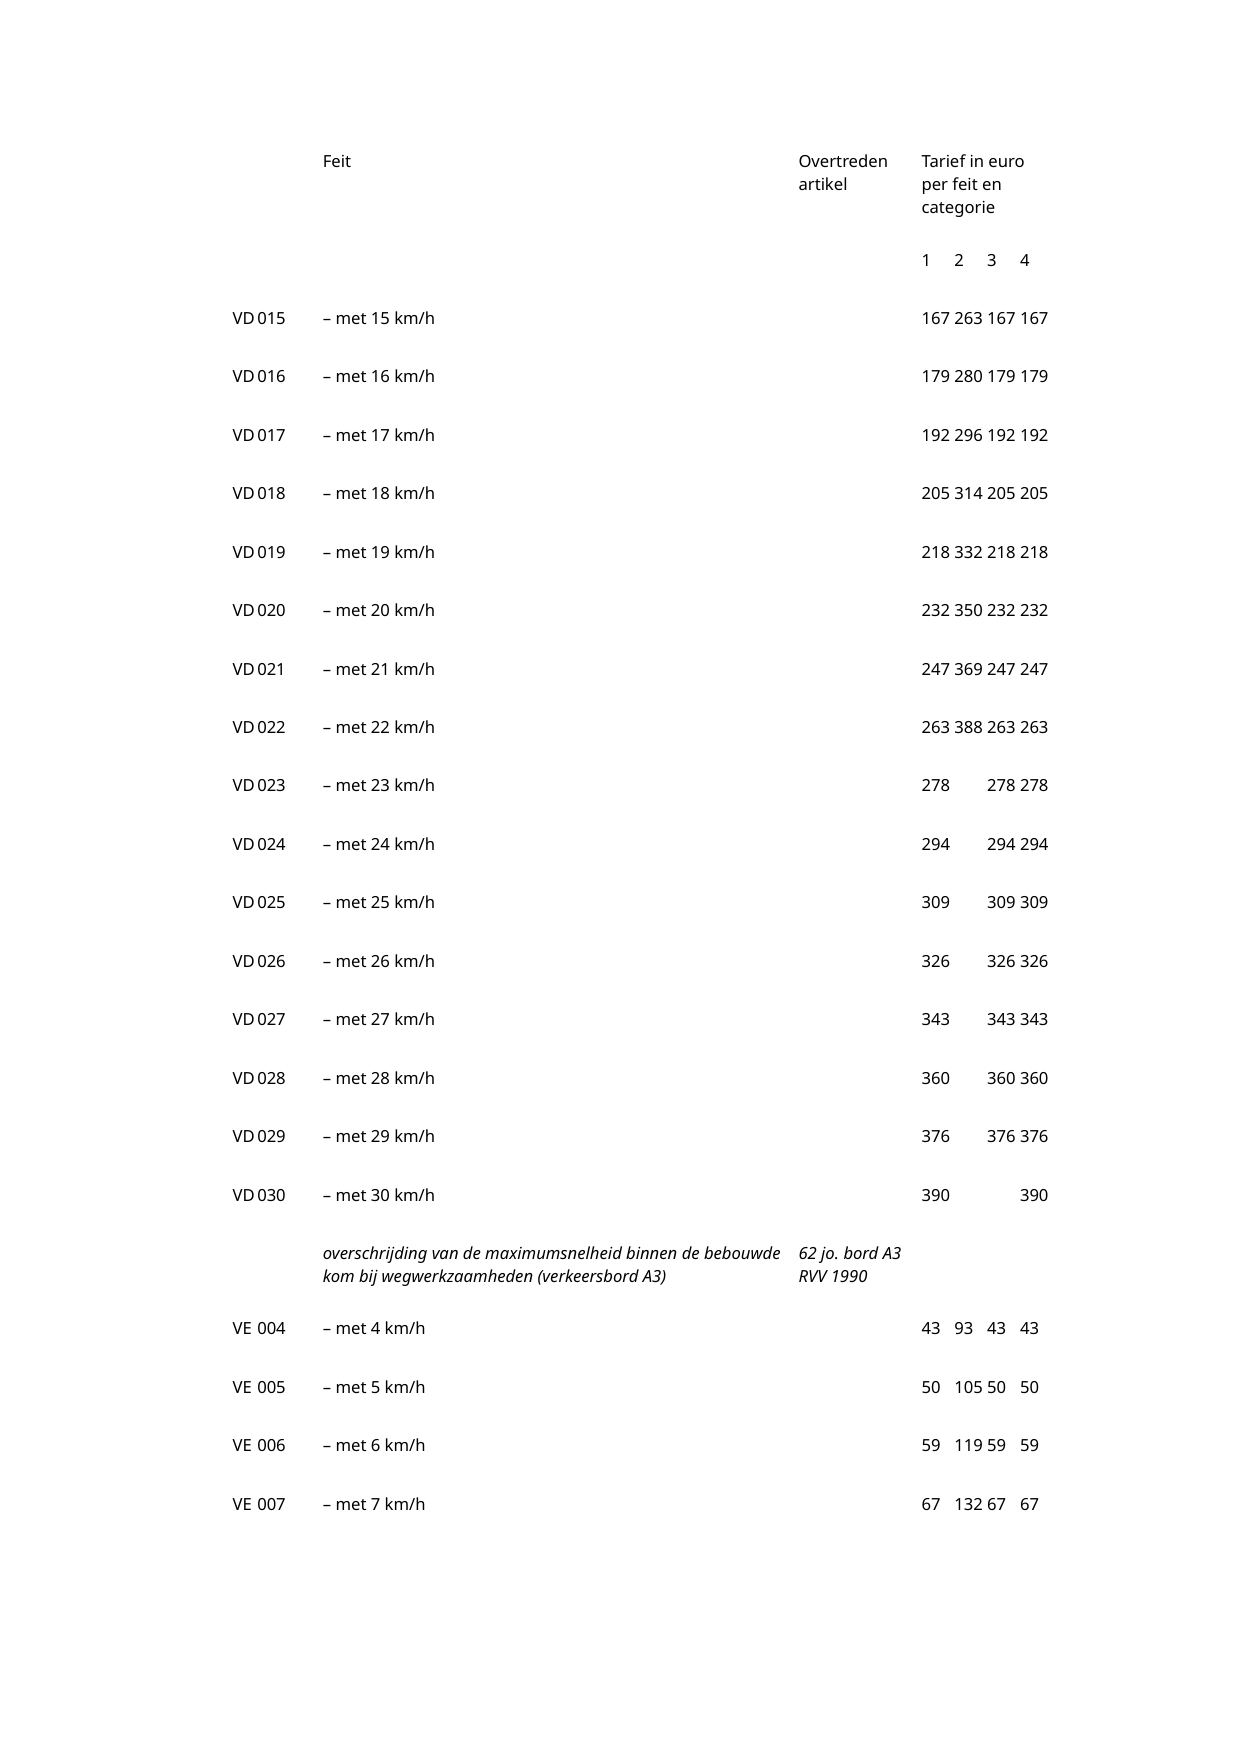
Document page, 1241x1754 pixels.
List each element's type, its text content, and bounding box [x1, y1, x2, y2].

table_cell 132 [954, 1492, 987, 1551]
table_cell 294 [1020, 833, 1053, 891]
table_cell 027 [257, 1008, 290, 1066]
table_cell 278 [987, 774, 1020, 832]
table_cell VD [233, 1066, 257, 1125]
table_cell 1 [921, 248, 954, 307]
table_cell 119 [954, 1434, 987, 1492]
table_cell [954, 891, 987, 949]
table_cell 024 [257, 833, 290, 891]
table_cell [798, 1066, 921, 1125]
table_cell – met 18 km/h [323, 482, 798, 540]
table_cell 278 [1020, 774, 1053, 832]
table_cell – met 19 km/h [323, 540, 798, 599]
table_cell – met 30 km/h [323, 1183, 798, 1242]
table_cell 388 [954, 716, 987, 774]
table_cell [798, 1183, 921, 1242]
table_cell VE [233, 1375, 257, 1434]
table_cell VD [233, 599, 257, 657]
table_cell [290, 1008, 323, 1066]
table_cell 67 [921, 1492, 954, 1551]
table_cell – met 28 km/h [323, 1066, 798, 1125]
table_cell [290, 1317, 323, 1375]
table_cell overschrijding van de maximumsnelheid binnen de bebouwde kom bij wegwerkzaamheden (verkeersbord A3) [323, 1242, 798, 1317]
table_cell 218 [1020, 540, 1053, 599]
table_cell VD [233, 540, 257, 599]
table_cell [987, 1183, 1020, 1242]
table_cell 50 [1020, 1375, 1053, 1434]
table_cell 021 [257, 657, 290, 716]
table_cell 179 [1020, 365, 1053, 423]
table_cell [290, 424, 323, 482]
table_cell [798, 1434, 921, 1492]
table_cell [798, 599, 921, 657]
table_cell 360 [987, 1066, 1020, 1125]
table_cell 360 [921, 1066, 954, 1125]
table_cell [798, 1125, 921, 1183]
table_cell 247 [987, 657, 1020, 716]
table_cell 296 [954, 424, 987, 482]
table_cell 376 [921, 1125, 954, 1183]
table_cell [954, 1242, 987, 1317]
table_cell – met 21 km/h [323, 657, 798, 716]
table_cell 326 [921, 949, 954, 1008]
table_cell [798, 1375, 921, 1434]
table_cell – met 29 km/h [323, 1125, 798, 1183]
table_cell [290, 949, 323, 1008]
table_cell 247 [1020, 657, 1053, 716]
table_cell – met 15 km/h [323, 307, 798, 365]
table_cell 023 [257, 774, 290, 832]
table_cell 59 [921, 1434, 954, 1492]
table_cell 343 [1020, 1008, 1053, 1066]
table_cell VD [233, 1008, 257, 1066]
table_cell VD [233, 833, 257, 891]
table_cell 3 [987, 248, 1020, 307]
table_cell 019 [257, 540, 290, 599]
table_cell 2 [954, 248, 987, 307]
table_cell [954, 949, 987, 1008]
table_cell VD [233, 657, 257, 716]
table_cell [954, 833, 987, 891]
table_cell [954, 1066, 987, 1125]
table_cell 309 [987, 891, 1020, 949]
table_cell 179 [921, 365, 954, 423]
table_cell [954, 1125, 987, 1183]
table_cell 332 [954, 540, 987, 599]
table_cell 369 [954, 657, 987, 716]
table_cell 278 [921, 774, 954, 832]
table_cell 015 [257, 307, 290, 365]
table_cell 376 [1020, 1125, 1053, 1183]
table_cell VD [233, 1125, 257, 1183]
table_cell [323, 248, 798, 307]
table_cell – met 5 km/h [323, 1375, 798, 1434]
table_cell [798, 482, 921, 540]
table_cell [290, 599, 323, 657]
table_cell 62 jo. bord A3 RVV 1990 [798, 1242, 921, 1317]
table_cell 247 [921, 657, 954, 716]
table_cell [290, 1375, 323, 1434]
table_cell [798, 774, 921, 832]
table_cell [1020, 1242, 1053, 1317]
table_cell [798, 307, 921, 365]
table_cell 67 [987, 1492, 1020, 1551]
table_cell 326 [1020, 949, 1053, 1008]
table_cell – met 22 km/h [323, 716, 798, 774]
table_cell [954, 774, 987, 832]
table_cell 022 [257, 716, 290, 774]
table_cell 025 [257, 891, 290, 949]
table_cell 43 [1020, 1317, 1053, 1375]
table_cell [798, 540, 921, 599]
table_cell 004 [257, 1317, 290, 1375]
table_cell [798, 833, 921, 891]
table_cell – met 26 km/h [323, 949, 798, 1008]
table_cell [987, 1242, 1020, 1317]
table_header [233, 150, 257, 248]
table_cell 232 [987, 599, 1020, 657]
table_cell [290, 1434, 323, 1492]
table_cell 343 [921, 1008, 954, 1066]
table_cell [798, 1492, 921, 1551]
table_cell [290, 657, 323, 716]
table_header [290, 150, 323, 248]
table_cell [798, 365, 921, 423]
table_cell 59 [1020, 1434, 1053, 1492]
table_cell – met 25 km/h [323, 891, 798, 949]
table_cell 326 [987, 949, 1020, 1008]
table_cell 50 [987, 1375, 1020, 1434]
table_cell 309 [1020, 891, 1053, 949]
table_cell [290, 365, 323, 423]
table_cell VD [233, 716, 257, 774]
table_cell 59 [987, 1434, 1020, 1492]
table_cell 263 [921, 716, 954, 774]
table_cell [290, 1125, 323, 1183]
table_cell 309 [921, 891, 954, 949]
table_cell 294 [921, 833, 954, 891]
table_cell VD [233, 307, 257, 365]
table_cell [921, 1242, 954, 1317]
table_cell VE [233, 1434, 257, 1492]
table_cell 005 [257, 1375, 290, 1434]
table_cell 018 [257, 482, 290, 540]
table_cell VD [233, 1183, 257, 1242]
table_cell 43 [921, 1317, 954, 1375]
table_cell [798, 248, 921, 307]
table_cell [798, 891, 921, 949]
table_cell 376 [987, 1125, 1020, 1183]
table_cell – met 4 km/h [323, 1317, 798, 1375]
table_cell VE [233, 1317, 257, 1375]
table_cell 192 [1020, 424, 1053, 482]
table_cell 026 [257, 949, 290, 1008]
table_cell 218 [921, 540, 954, 599]
table_cell 350 [954, 599, 987, 657]
table_cell VD [233, 424, 257, 482]
table_cell 192 [921, 424, 954, 482]
table_cell [954, 1183, 987, 1242]
table_cell 43 [987, 1317, 1020, 1375]
table_cell [290, 891, 323, 949]
table_cell 360 [1020, 1066, 1053, 1125]
table_cell – met 16 km/h [323, 365, 798, 423]
table_cell – met 6 km/h [323, 1434, 798, 1492]
table_cell [233, 248, 257, 307]
table_cell 029 [257, 1125, 290, 1183]
table_cell 017 [257, 424, 290, 482]
table_cell 006 [257, 1434, 290, 1492]
table_cell – met 23 km/h [323, 774, 798, 832]
table_cell 390 [921, 1183, 954, 1242]
table_cell 314 [954, 482, 987, 540]
table_cell 167 [987, 307, 1020, 365]
table_cell 020 [257, 599, 290, 657]
table_cell 007 [257, 1492, 290, 1551]
table_cell 232 [1020, 599, 1053, 657]
table_cell VD [233, 949, 257, 1008]
table_cell 232 [921, 599, 954, 657]
table_cell [798, 657, 921, 716]
table_cell [257, 1242, 290, 1317]
table_cell [798, 424, 921, 482]
table_cell – met 27 km/h [323, 1008, 798, 1066]
table_cell 4 [1020, 248, 1053, 307]
table_cell 280 [954, 365, 987, 423]
table_cell [290, 248, 323, 307]
table_cell [798, 716, 921, 774]
table_cell VD [233, 774, 257, 832]
table_cell 192 [987, 424, 1020, 482]
table_header Overtreden artikel [798, 150, 921, 248]
table_cell – met 7 km/h [323, 1492, 798, 1551]
table_cell 343 [987, 1008, 1020, 1066]
table_cell [290, 716, 323, 774]
table_cell [290, 833, 323, 891]
table_cell VD [233, 365, 257, 423]
table_cell [798, 1317, 921, 1375]
table_cell 67 [1020, 1492, 1053, 1551]
table_cell 50 [921, 1375, 954, 1434]
table_cell [290, 540, 323, 599]
table_cell 263 [1020, 716, 1053, 774]
table_cell [233, 1242, 257, 1317]
table_cell 390 [1020, 1183, 1053, 1242]
table_cell 294 [987, 833, 1020, 891]
table_cell [290, 1242, 323, 1317]
table_cell 93 [954, 1317, 987, 1375]
table_cell VE [233, 1492, 257, 1551]
table_cell 205 [921, 482, 954, 540]
table_header Feit [323, 150, 798, 248]
table_cell 179 [987, 365, 1020, 423]
table_cell 167 [1020, 307, 1053, 365]
table_cell [257, 248, 290, 307]
table_cell [290, 774, 323, 832]
table_cell 205 [987, 482, 1020, 540]
table_cell [954, 1008, 987, 1066]
table_cell 105 [954, 1375, 987, 1434]
table_cell – met 20 km/h [323, 599, 798, 657]
table_cell 263 [987, 716, 1020, 774]
table_cell 030 [257, 1183, 290, 1242]
table_cell VD [233, 482, 257, 540]
table_cell [290, 1492, 323, 1551]
table_cell [798, 949, 921, 1008]
table_cell 263 [954, 307, 987, 365]
table_cell 205 [1020, 482, 1053, 540]
table_cell VD [233, 891, 257, 949]
table_cell 016 [257, 365, 290, 423]
table_header Tarief in euro per feit en categorie [921, 150, 1053, 248]
table_cell [290, 1066, 323, 1125]
table_cell [290, 307, 323, 365]
table_cell [290, 482, 323, 540]
table_cell [798, 1008, 921, 1066]
table_cell [290, 1183, 323, 1242]
table_cell – met 24 km/h [323, 833, 798, 891]
table_cell 218 [987, 540, 1020, 599]
table_cell 167 [921, 307, 954, 365]
table_header [257, 150, 290, 248]
table_cell – met 17 km/h [323, 424, 798, 482]
table_cell 028 [257, 1066, 290, 1125]
